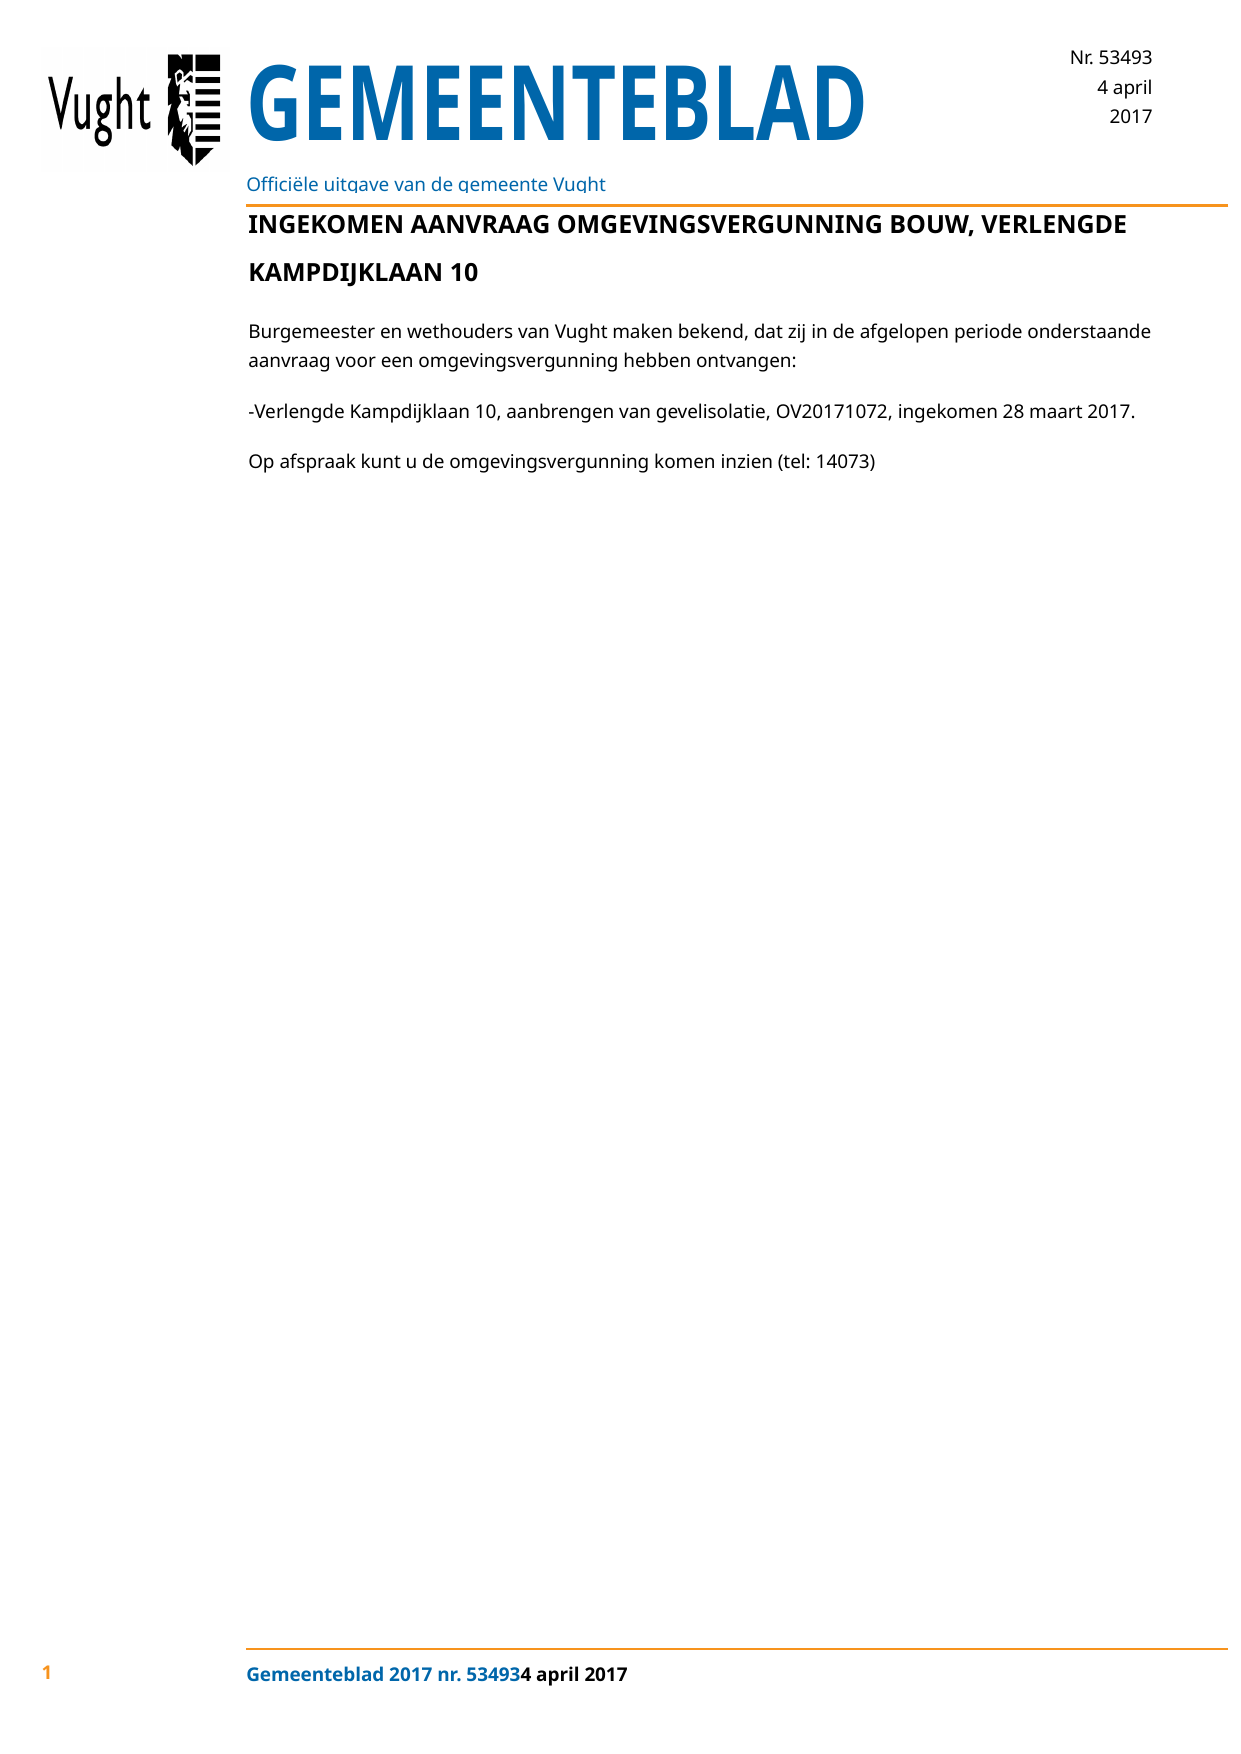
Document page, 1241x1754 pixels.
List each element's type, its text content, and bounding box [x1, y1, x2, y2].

text INGEKOMEN AANVRAAG OMGEVINGSVERGUNNING BOUW, VERLENGDE KAMPDIJKLAAN 10 [248, 207, 1152, 288]
picture [41, 47, 231, 172]
text Op afspraak kunt u de omgevingsvergunning komen inzien (tel: 14073) [248, 448, 1152, 474]
text Burgemeester en wethouders van Vught maken bekend, dat zij in de afgelopen periode onderstaande aanvraag voor een omgevingsvergunning hebben ontvangen: [248, 318, 1152, 373]
text -Verlengde Kampdijklaan 10, aanbrengen van gevelisolatie, OV20171072, ingekomen 28 maart 2017. [248, 398, 1152, 424]
